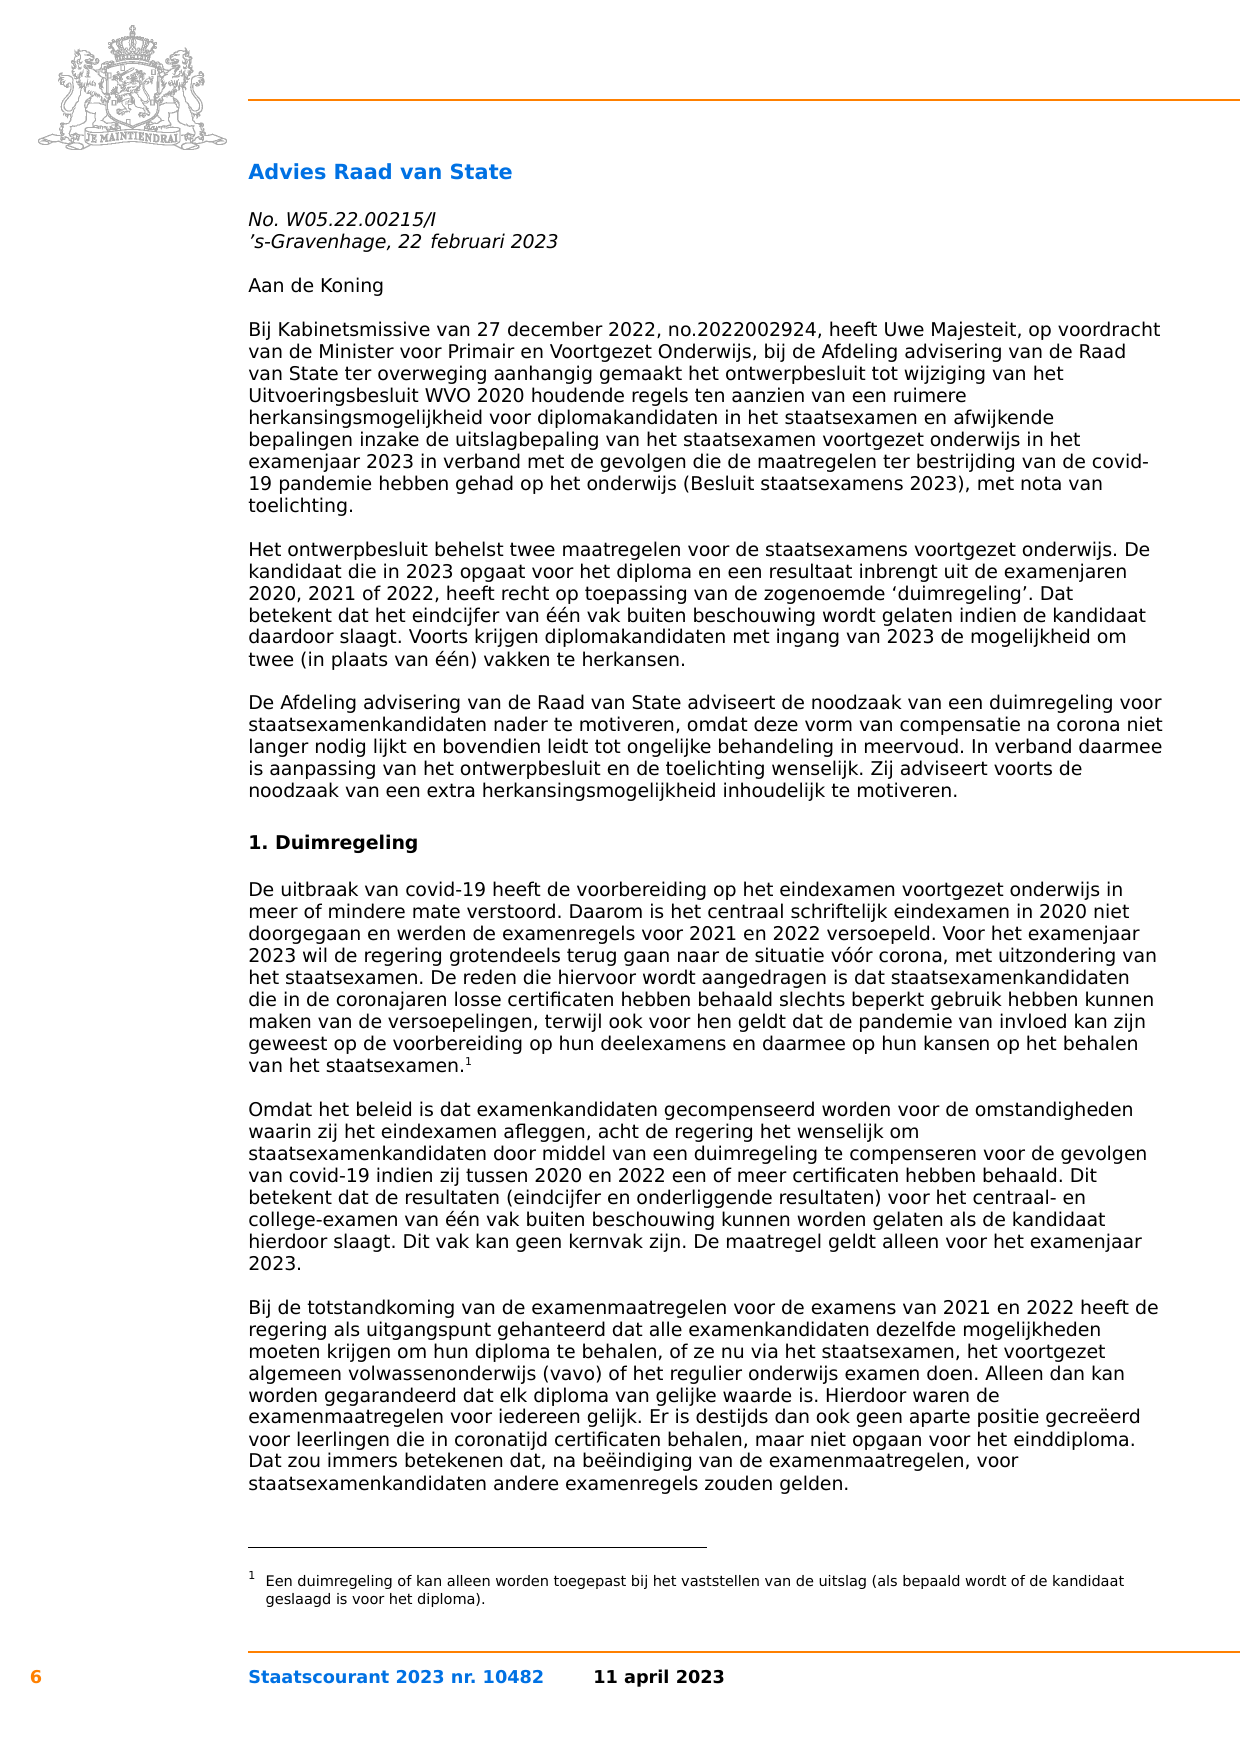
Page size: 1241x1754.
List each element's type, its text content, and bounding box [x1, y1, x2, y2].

text ’s-Gravenhage, 22 februari 2023 [248, 231, 1163, 253]
text Omdat het beleid is dat examenkandidaten gecompenseerd worden voor de omstandigheden waarin zij het eindexamen afleggen, acht de regering het wenselijk om staatsexamenkandidaten door middel van een duimregeling te compenseren voor de gevolgen van covid-19 indien zij tussen 2020 en 2022 een of meer certificaten hebben behaald. Dit betekent dat de resultaten (eindcijfer en onderliggende resultaten) voor het centraal- en college-examen van één vak buiten beschouwing kunnen worden gelaten als de kandidaat hierdoor slaagt. Dit vak kan geen kernvak zijn. De maatregel geldt alleen voor het examenjaar 2023. [248, 1099, 1163, 1275]
text De uitbraak van covid-19 heeft de voorbereiding op het eindexamen voortgezet onderwijs in meer of mindere mate verstoord. Daarom is het centraal schriftelijk eindexamen in 2020 niet doorgegaan en werden de examenregels voor 2021 en 2022 versoepeld. Voor het examenjaar 2023 wil de regering grotendeels terug gaan naar de situatie vóór corona, met uitzondering van het staatsexamen. De reden die hiervoor wordt aangedragen is dat staatsexamenkandidaten die in de coronajaren losse certificaten hebben behaald slechts beperkt gebruik hebben kunnen maken van de versoepelingen, terwijl ook voor hen geldt dat de pandemie van invloed kan zijn geweest op de voorbereiding op hun deelexamens en daarmee op hun kansen op het behalen van het staatsexamen. [248, 879, 1163, 1077]
text No. W05.22.00215/I [248, 209, 1163, 231]
picture [38, 25, 227, 150]
text Aan de Koning [248, 275, 1163, 297]
subtitle Advies Raad van State [248, 160, 1163, 184]
text Het ontwerpbesluit behelst twee maatregelen voor de staatsexamens voortgezet onderwijs. De kandidaat die in 2023 opgaat voor het diploma en een resultaat inbrengt uit de examenjaren 2020, 2021 of 2022, heeft recht op toepassing van de zogenoemde ‘duimregeling’. Dat betekent dat het eindcijfer van één vak buiten beschouwing wordt gelaten indien de kandidaat daardoor slaagt. Voorts krijgen diplomakandidaten met ingang van 2023 de mogelijkheid om twee (in plaats van één) vakken te herkansen. [248, 538, 1163, 670]
text Bij Kabinetsmissive van 27 december 2022, no.2022002924, heeft Uwe Majesteit, op voordracht van de Minister voor Primair en Voortgezet Onderwijs, bij de Afdeling advisering van de Raad van State ter overweging aanhangig gemaakt het ontwerpbesluit tot wijziging van het Uitvoeringsbesluit WVO 2020 houdende regels ten aanzien van een ruimere herkansingsmogelijkheid voor diplomakandidaten in het staatsexamen en afwijkende bepalingen inzake de uitslagbepaling van het staatsexamen voortgezet onderwijs in het examenjaar 2023 in verband met de gevolgen die de maatregelen ter bestrijding van de covid-19 pandemie hebben gehad op het onderwijs (Besluit staatsexamens 2023), met nota van toelichting. [248, 319, 1163, 517]
subtitle 1. Duimregeling [248, 832, 1163, 854]
text De Afdeling advisering van de Raad van State adviseert de noodzaak van een duimregeling voor staatsexamenkandidaten nader te motiveren, omdat deze vorm van compensatie na corona niet langer nodig lijkt en bovendien leidt tot ongelijke behandeling in meervoud. In verband daarmee is aanpassing van het ontwerpbesluit en de toelichting wenselijk. Zij adviseert voorts de noodzaak van een extra herkansingsmogelijkheid inhoudelijk te motiveren. [248, 692, 1163, 802]
text Bij de totstandkoming van de examenmaatregelen voor de examens van 2021 en 2022 heeft de regering als uitgangspunt gehanteerd dat alle examenkandidaten dezelfde mogelijkheden moeten krijgen om hun diploma te behalen, of ze nu via het staatsexamen, het voortgezet algemeen volwassenonderwijs (vavo) of het regulier onderwijs examen doen. Alleen dan kan worden gegarandeerd dat elk diploma van gelijke waarde is. Hierdoor waren de examenmaatregelen voor iedereen gelijk. Er is destijds dan ook geen aparte positie gecreëerd voor leerlingen die in coronatijd certificaten behalen, maar niet opgaan voor het einddiploma. Dat zou immers betekenen dat, na beëindiging van de examenmaatregelen, voor staatsexamenkandidaten andere examenregels zouden gelden. [248, 1297, 1163, 1494]
text Een duimregeling of kan alleen worden toegepast bij het vaststellen van de uitslag (als bepaald wordt of de kandidaat geslaagd is voor het diploma). [248, 1569, 1163, 1608]
